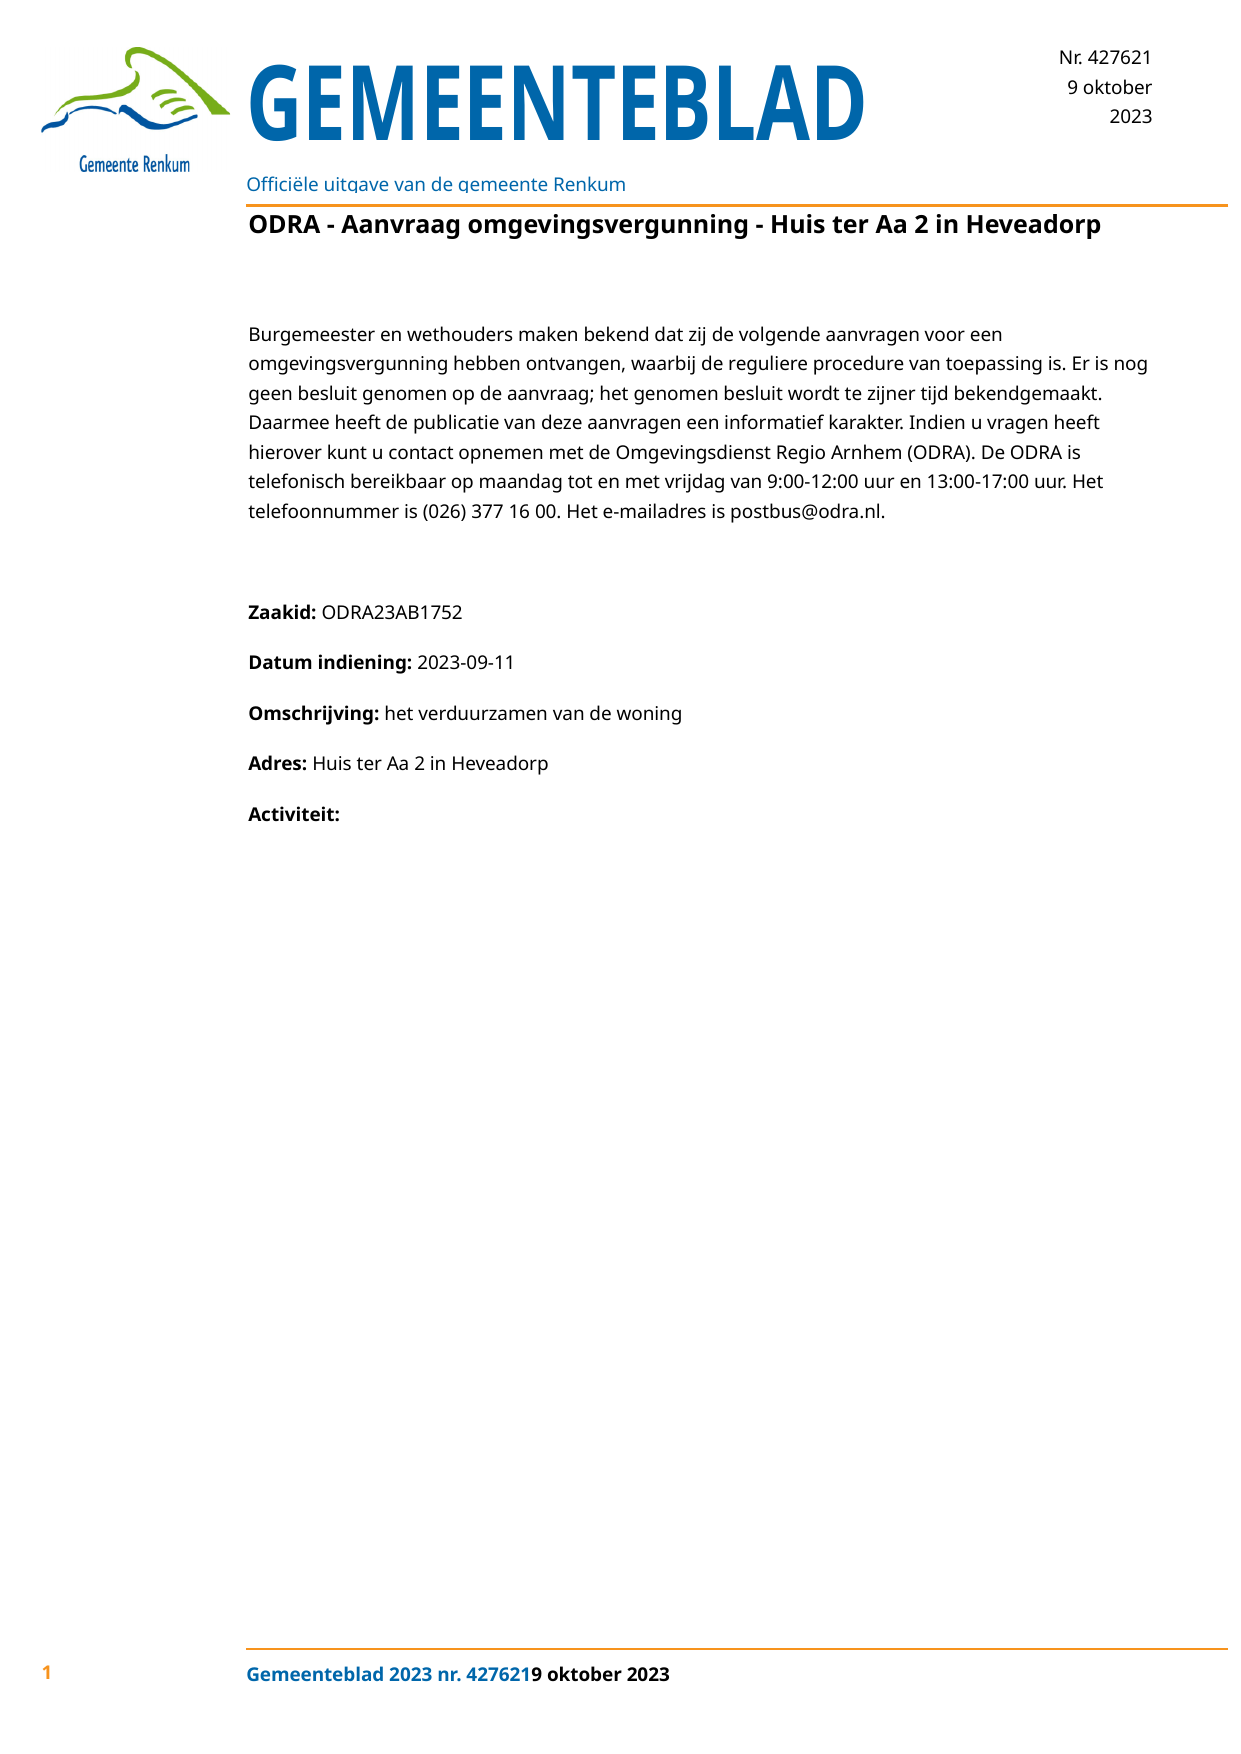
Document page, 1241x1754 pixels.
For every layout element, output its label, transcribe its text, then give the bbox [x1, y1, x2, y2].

text Burgemeester en wethouders maken bekend dat zij de volgende aanvragen voor een omgevingsvergunning hebben ontvangen, waarbij de reguliere procedure van toepassing is. Er is nog geen besluit genomen op de aanvraag; het genomen besluit wordt te zijner tijd bekendgemaakt. Daarmee heeft de publicatie van deze aanvragen een informatief karakter. Indien u vragen heeft hierover kunt u contact opnemen met de Omgevingsdienst Regio Arnhem (ODRA). De ODRA is telefonisch bereikbaar op maandag tot en met vrijdag van 9:00-12:00 uur en 13:00-17:00 uur. Het telefoonnummer is (026) 377 16 00. Het e-mailadres is postbus@odra.nl. [248, 321, 1152, 524]
text Adres: Huis ter Aa 2 in Heveadorp [248, 750, 1152, 776]
text Zaakid: ODRA23AB1752 [248, 599, 1152, 625]
text Datum indiening: 2023-09-11 [248, 649, 1152, 675]
text Activiteit: [248, 801, 1152, 826]
picture [41, 47, 231, 172]
text ODRA - Aanvraag omgevingsvergunning - Huis ter Aa 2 in Heveadorp [248, 207, 1152, 241]
text Omschrijving: het verduurzamen van de woning [248, 700, 1152, 726]
